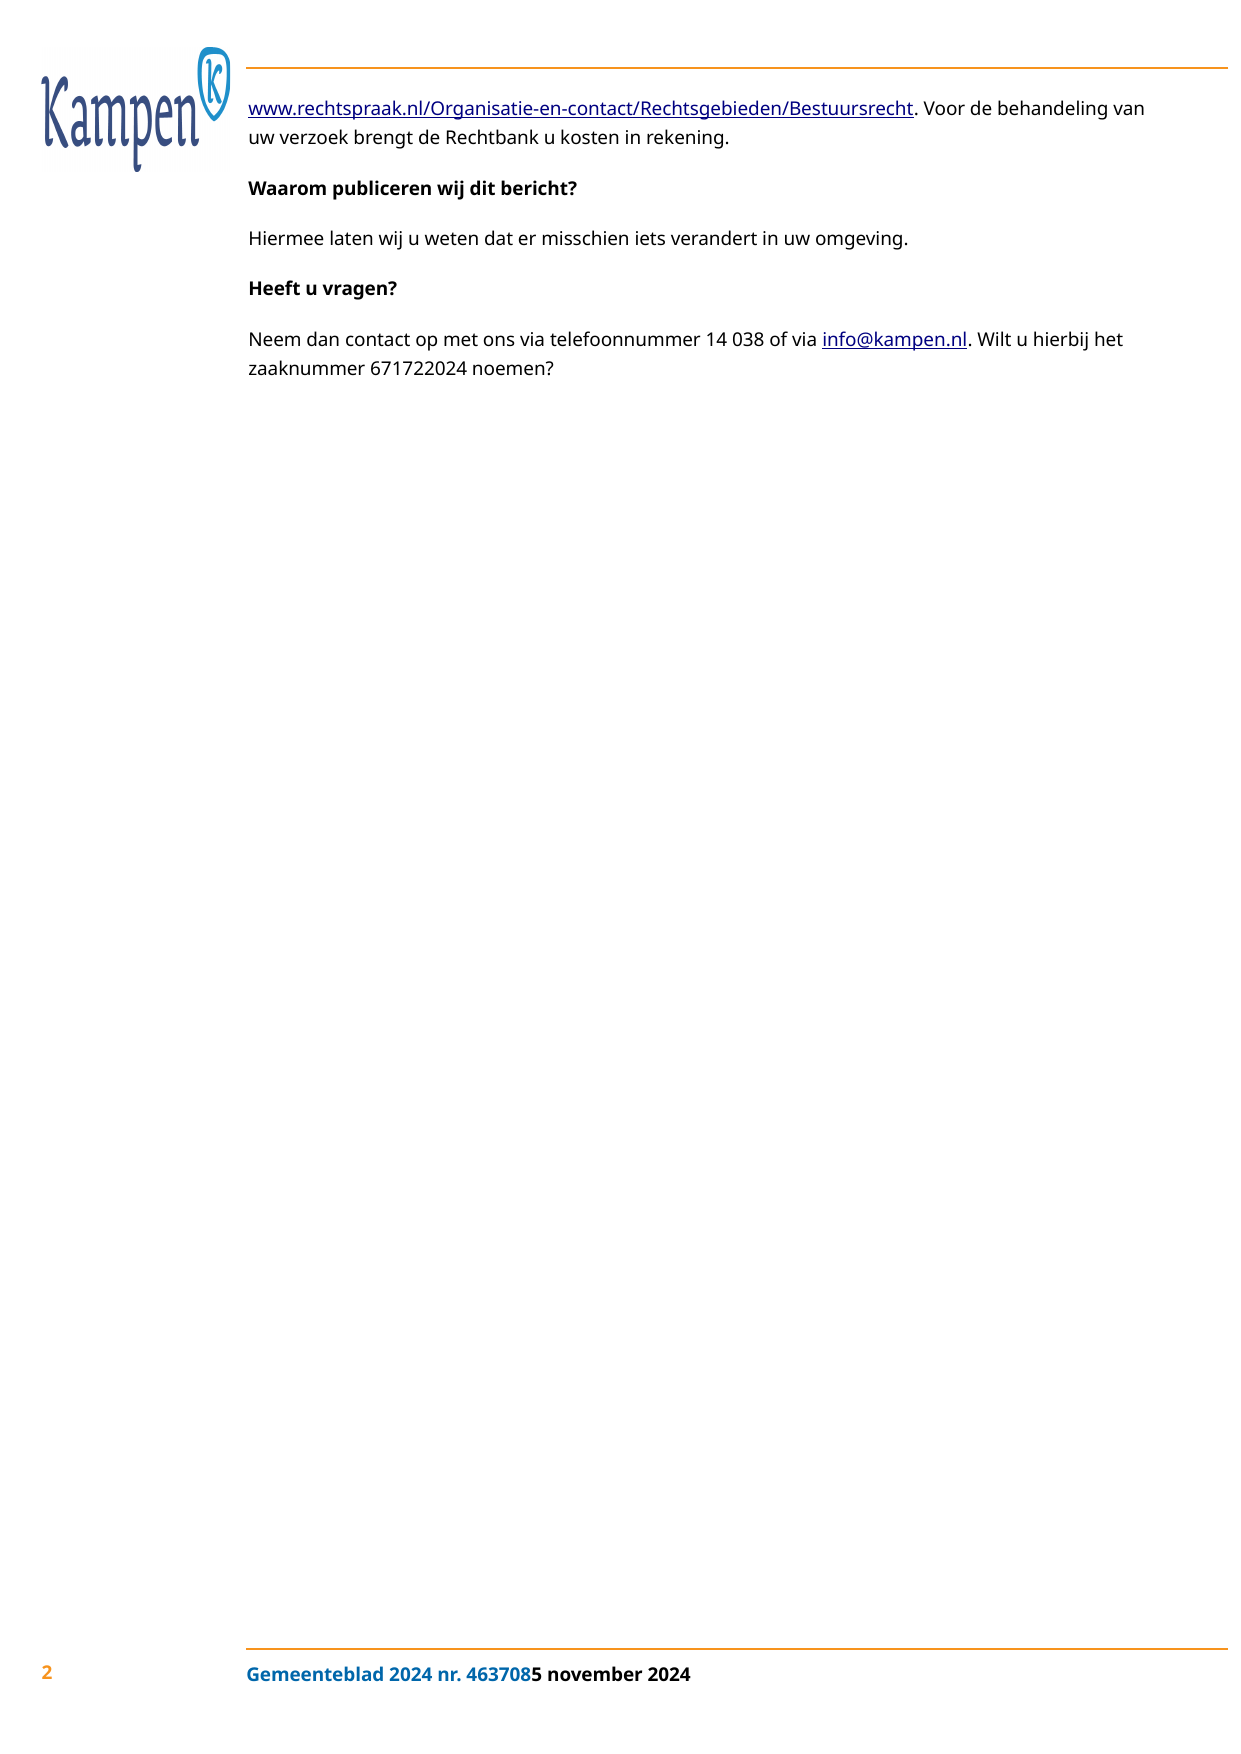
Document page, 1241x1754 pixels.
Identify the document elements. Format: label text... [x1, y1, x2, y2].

text Heeft u vragen? [248, 276, 1152, 301]
picture [41, 47, 231, 172]
text Waarom publiceren wij dit bericht? [248, 175, 1152, 201]
text www.rechtspraak.nl/Organisatie-en-contact/Rechtsgebieden/Bestuursrecht. Voor de behandeling van uw verzoek brengt de Rechtbank u kosten in rekening. [248, 95, 1152, 150]
text Neem dan contact op met ons via telefoonnummer 14 038 of via info@kampen.nl. Wilt u hierbij het zaaknummer 671722024 noemen? [248, 326, 1152, 381]
text Hiermee laten wij u weten dat er misschien iets verandert in uw omgeving. [248, 225, 1152, 251]
